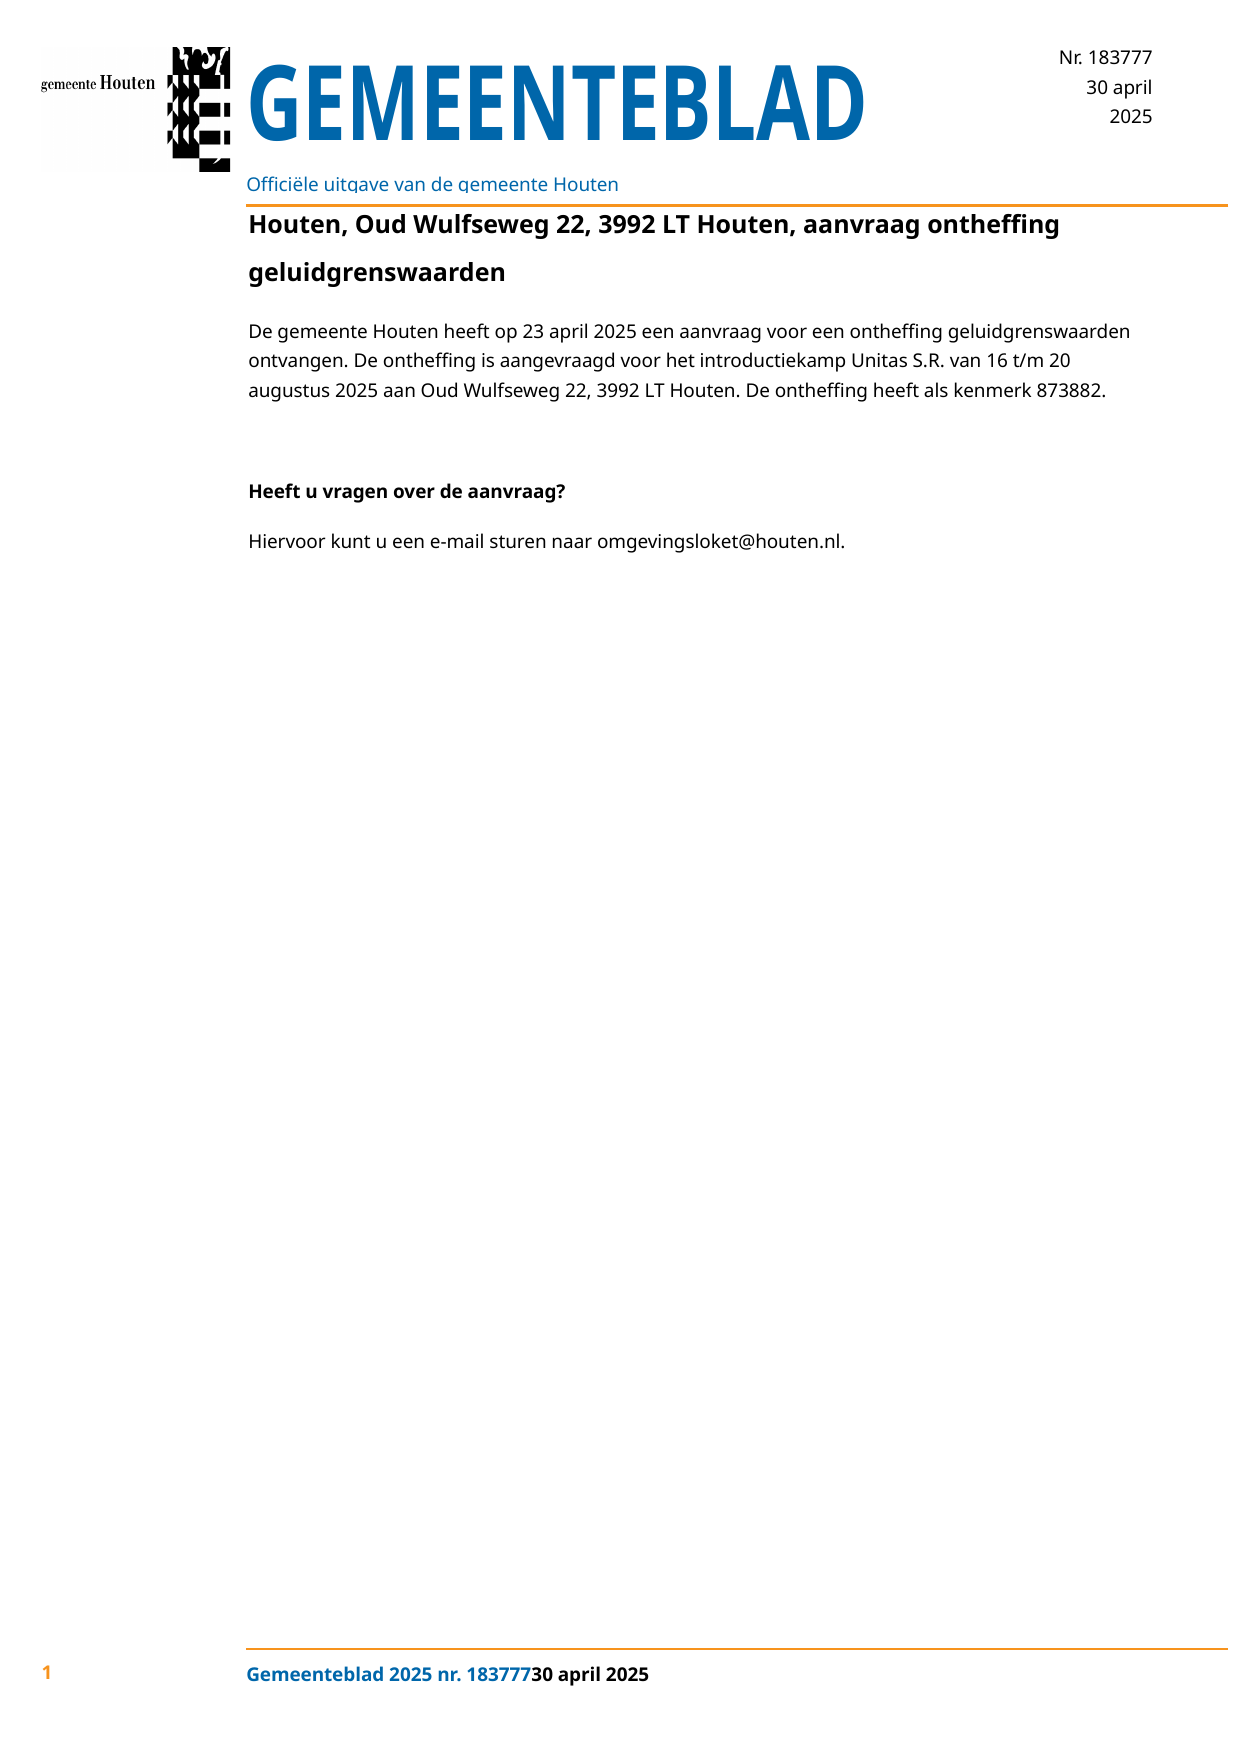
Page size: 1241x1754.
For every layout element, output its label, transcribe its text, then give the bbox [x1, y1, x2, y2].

picture [41, 47, 231, 172]
text Houten, Oud Wulfseweg 22, 3992 LT Houten, aanvraag ontheffing geluidgrenswaarden [248, 207, 1152, 288]
text Heeft u vragen over de aanvraag? [248, 478, 1152, 504]
text De gemeente Houten heeft op 23 april 2025 een aanvraag voor een ontheffing geluidgrenswaarden ontvangen. De ontheffing is aangevraagd voor het introductiekamp Unitas S.R. van 16 t/m 20 augustus 2025 aan Oud Wulfseweg 22, 3992 LT Houten. De ontheffing heeft als kenmerk 873882. [248, 318, 1152, 403]
text Hiervoor kunt u een e-mail sturen naar omgevingsloket@houten.nl. [248, 528, 1152, 554]
